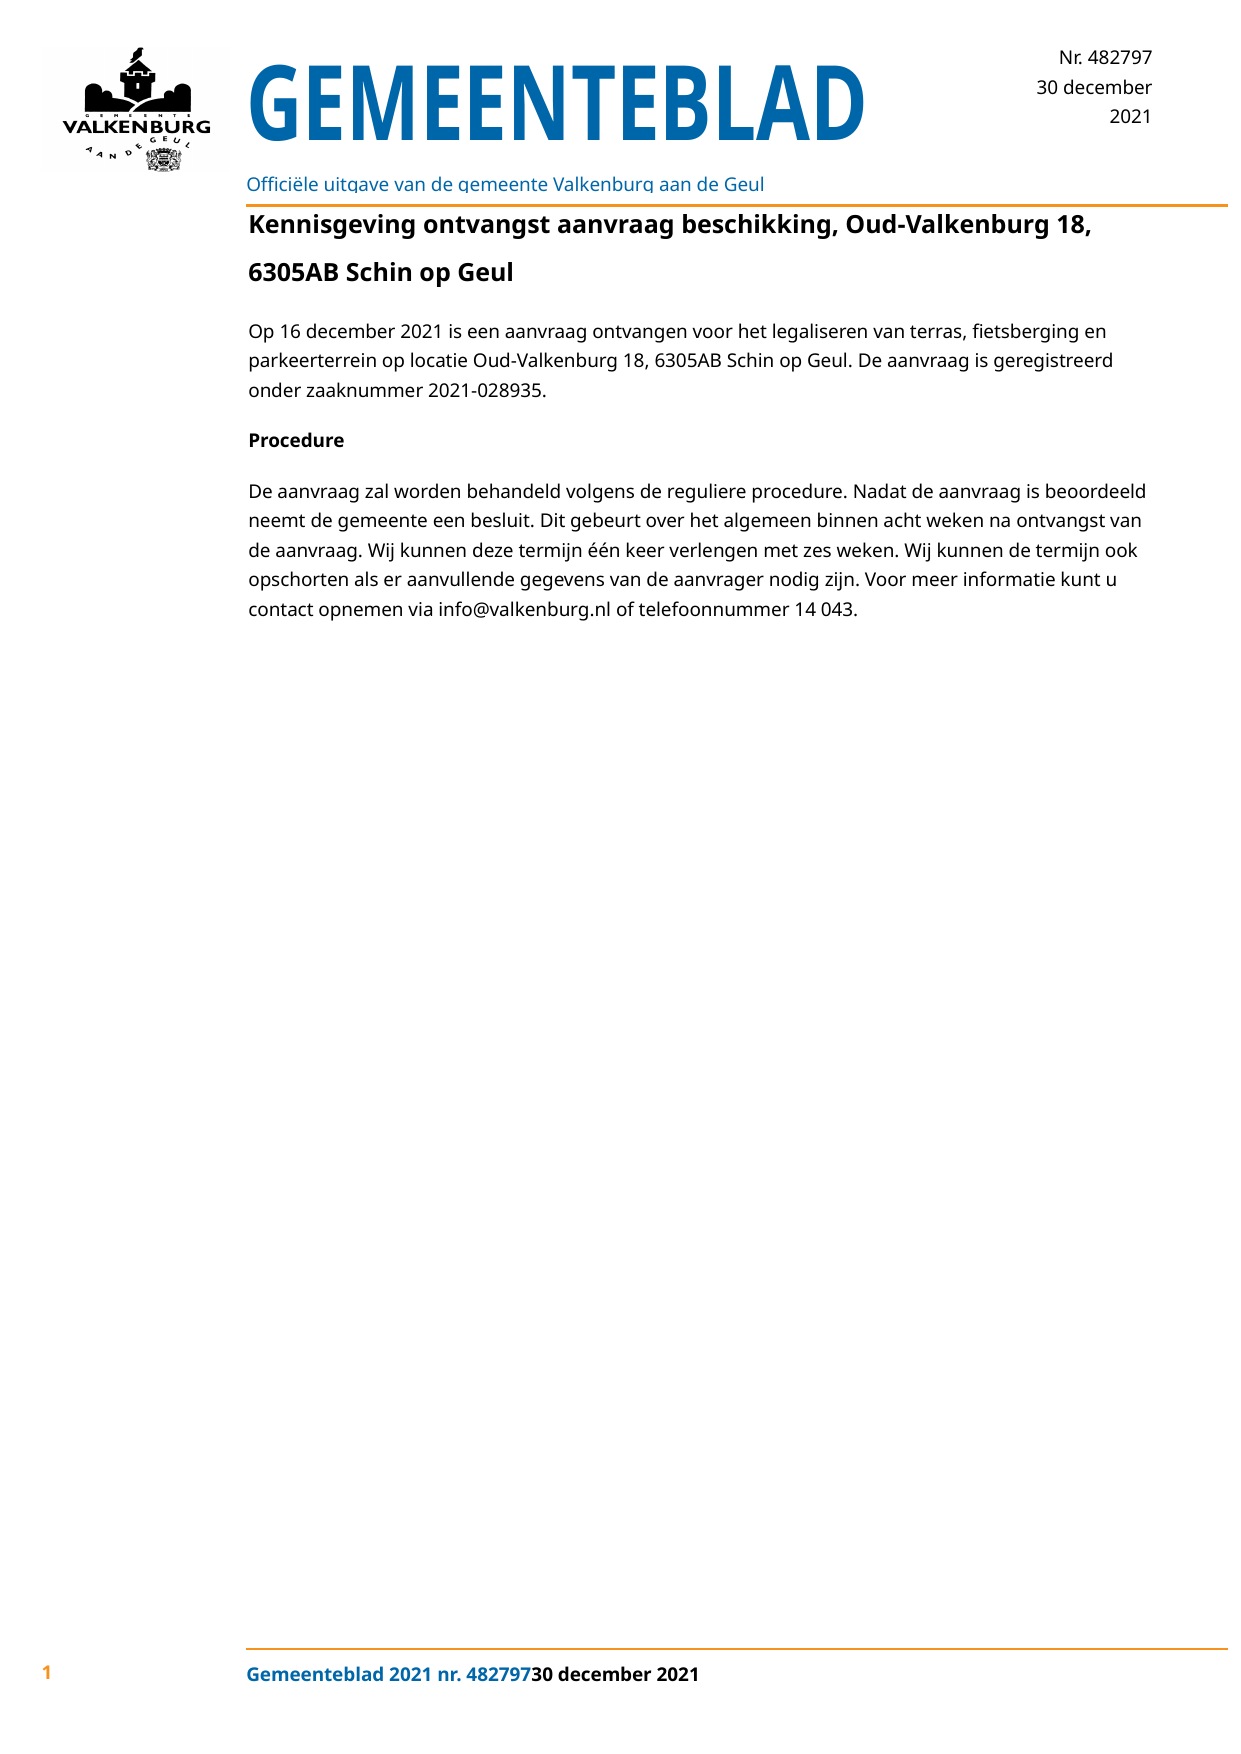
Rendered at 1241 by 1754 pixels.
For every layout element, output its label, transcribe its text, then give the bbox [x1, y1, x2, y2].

text De aanvraag zal worden behandeld volgens de reguliere procedure. Nadat de aanvraag is beoordeeld neemt de gemeente een besluit. Dit gebeurt over het algemeen binnen acht weken na ontvangst van de aanvraag. Wij kunnen deze termijn één keer verlengen met zes weken. Wij kunnen de termijn ook opschorten als er aanvullende gegevens van de aanvrager nodig zijn. Voor meer informatie kunt u contact opnemen via info@valkenburg.nl of telefoonnummer 14 043. [248, 478, 1152, 622]
text Op 16 december 2021 is een aanvraag ontvangen voor het legaliseren van terras, fietsberging en parkeerterrein op locatie Oud-Valkenburg 18, 6305AB Schin op Geul. De aanvraag is geregistreerd onder zaaknummer 2021-028935. [248, 318, 1152, 403]
picture [41, 47, 231, 172]
text Kennisgeving ontvangst aanvraag beschikking, Oud-Valkenburg 18, 6305AB Schin op Geul [248, 207, 1152, 288]
text Procedure [248, 427, 1152, 453]
